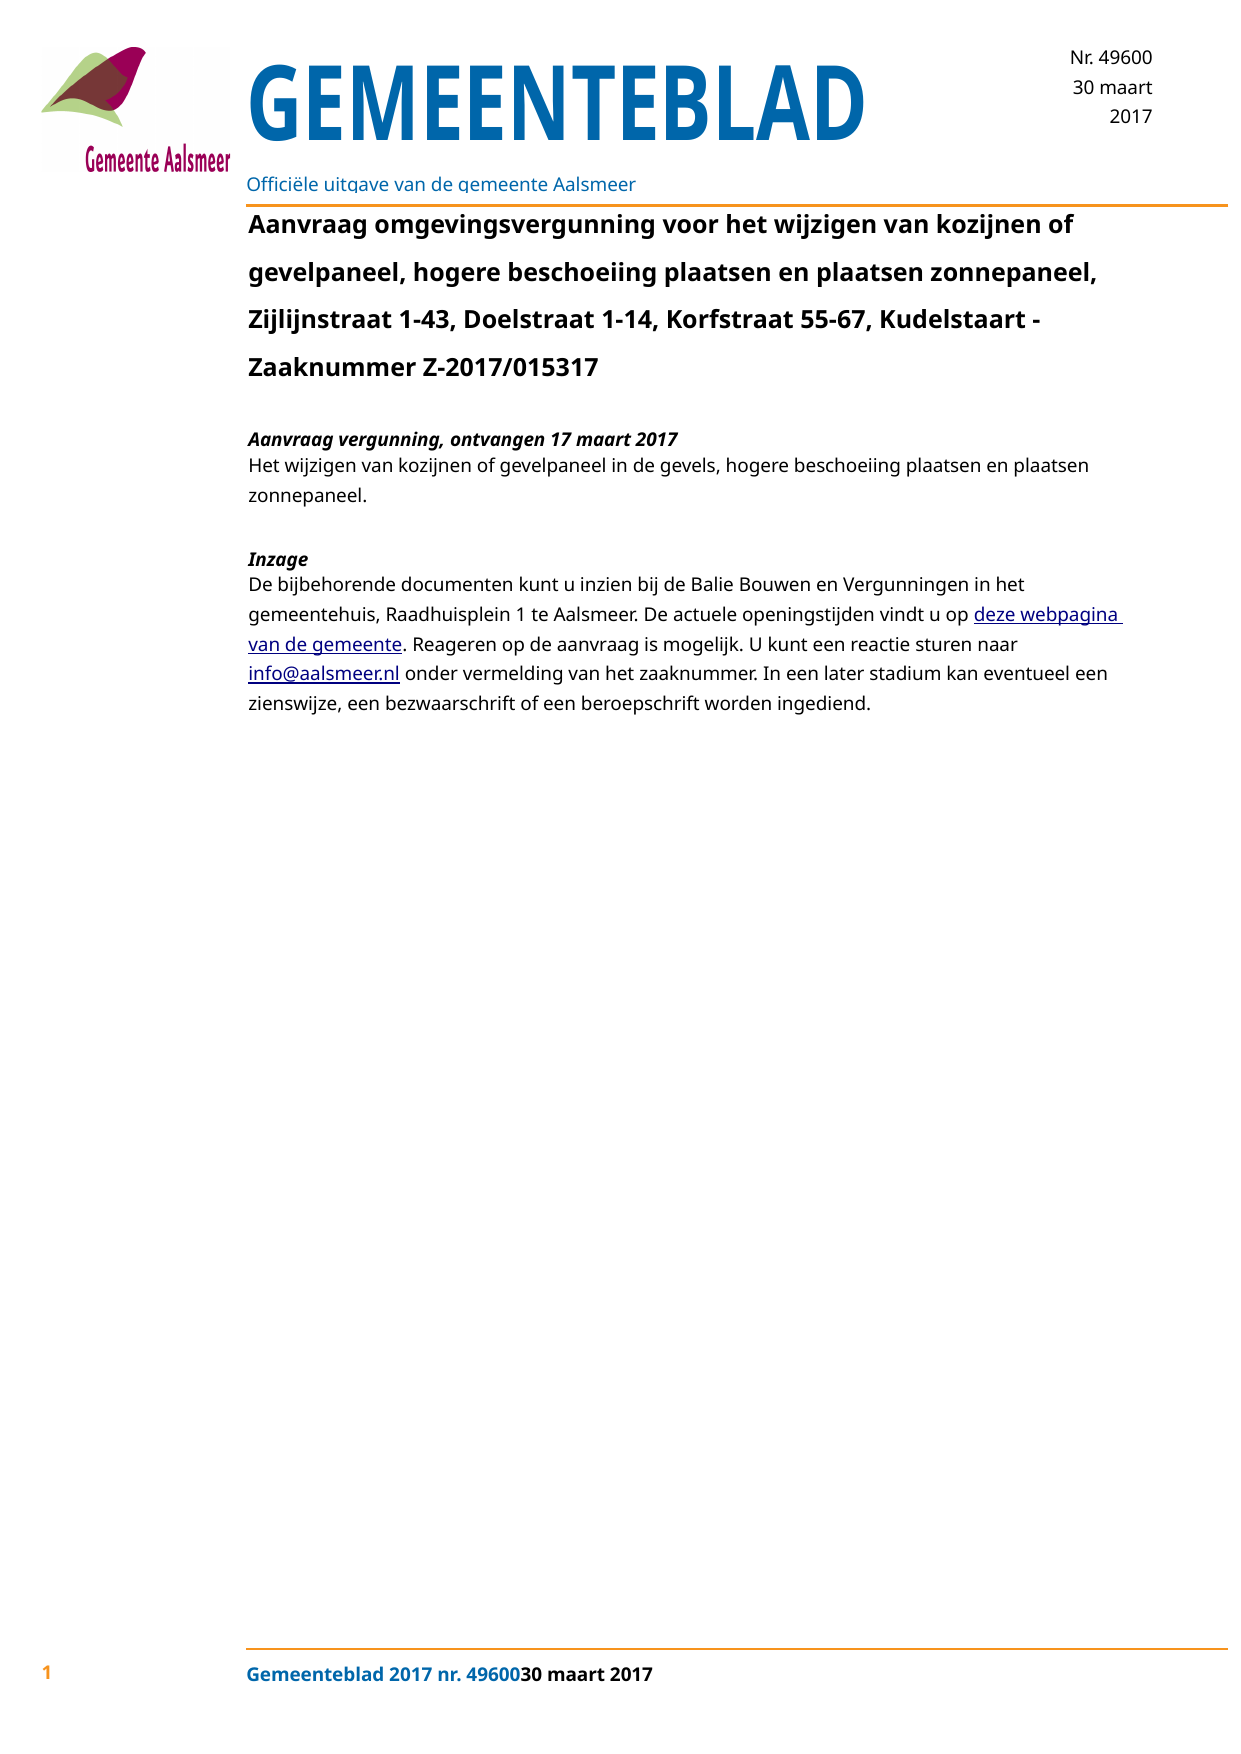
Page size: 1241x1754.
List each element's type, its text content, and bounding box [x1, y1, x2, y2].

text Aanvraag vergunning, ontvangen 17 maart 2017 [248, 427, 1152, 452]
text Aanvraag omgevingsvergunning voor het wijzigen van kozijnen of gevelpaneel, hogere beschoeiing plaatsen en plaatsen zonnepaneel, Zijlijnstraat 1-43, Doelstraat 1-14, Korfstraat 55-67, Kudelstaart - Zaaknummer Z-2017/015317 [248, 207, 1152, 384]
text De bijbehorende documenten kunt u inzien bij de Balie Bouwen en Vergunningen in het gemeentehuis, Raadhuisplein 1 te Aalsmeer. De actuele openingstijden vindt u op deze webpagina van de gemeente. Reageren op de aanvraag is mogelijk. U kunt een reactie sturen naar info@aalsmeer.nl onder vermelding van het zaaknummer. In een later stadium kan eventueel een zienswijze, een bezwaarschrift of een beroepschrift worden ingediend. [248, 572, 1152, 716]
picture [41, 47, 231, 172]
text Het wijzigen van kozijnen of gevelpaneel in de gevels, hogere beschoeiing plaatsen en plaatsen zonnepaneel. [248, 452, 1152, 508]
text Inzage [248, 546, 1152, 572]
text ​ [248, 740, 1152, 766]
